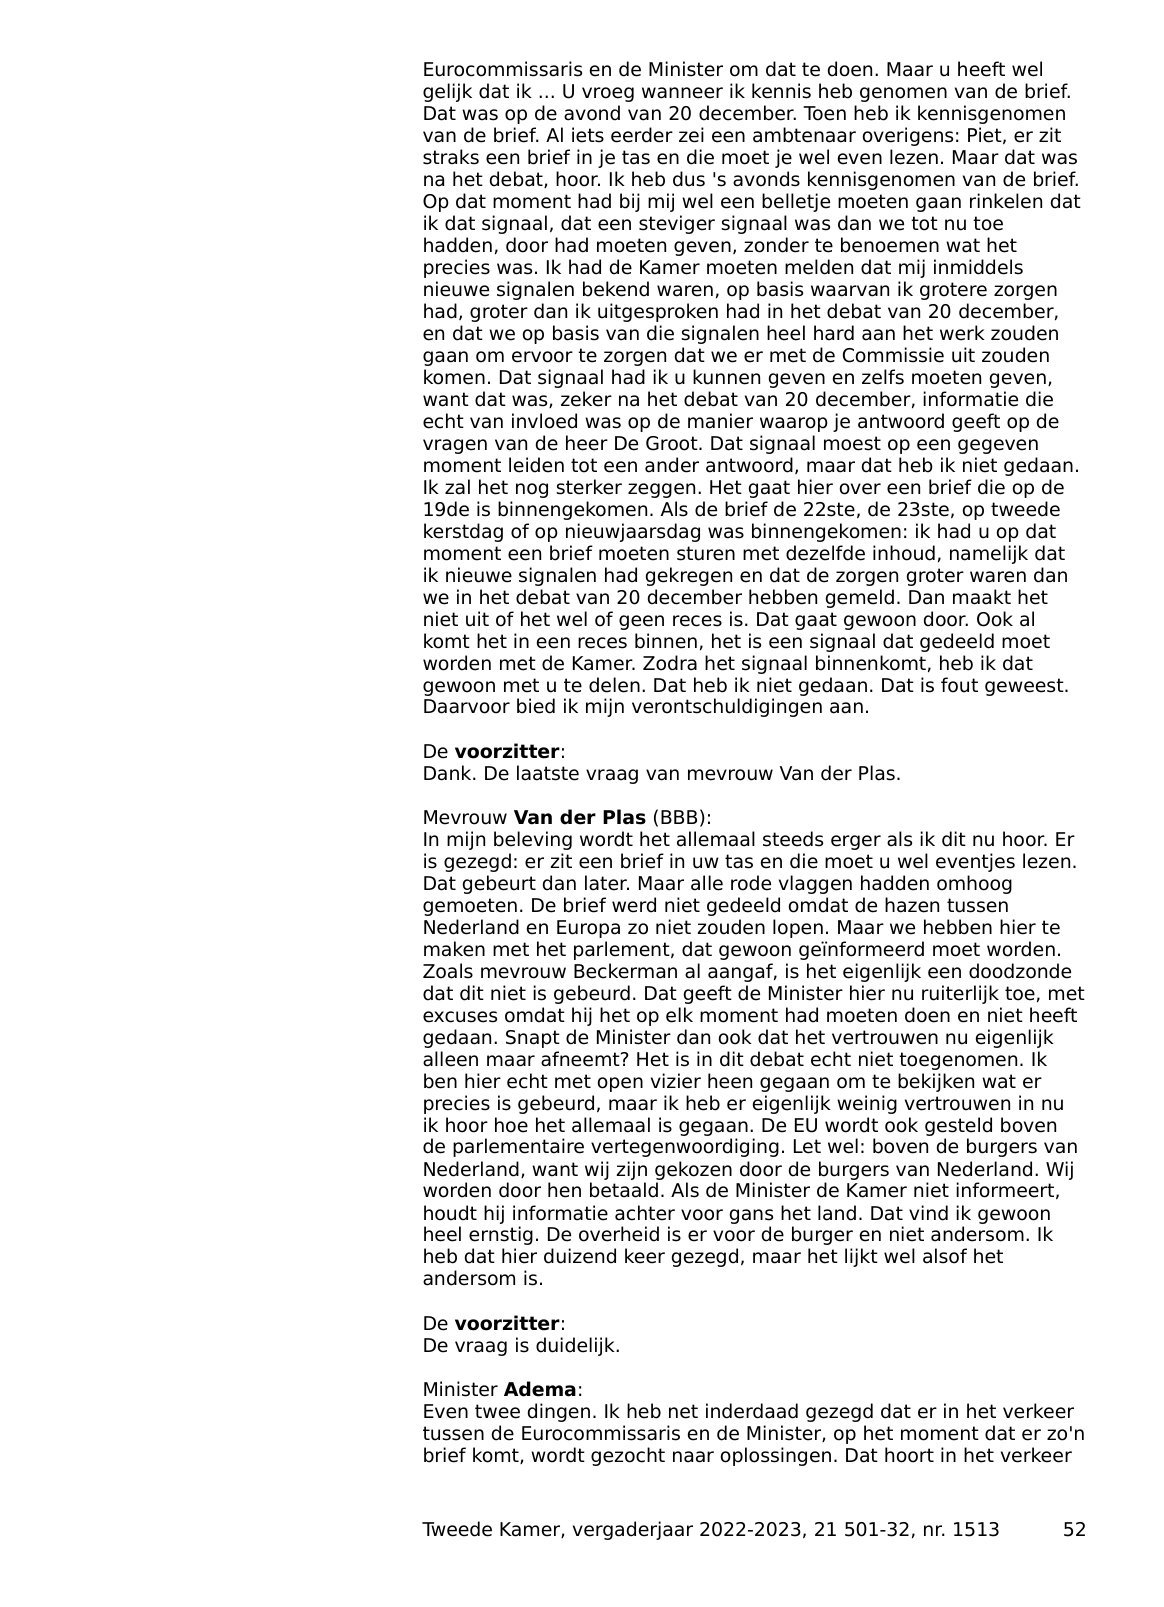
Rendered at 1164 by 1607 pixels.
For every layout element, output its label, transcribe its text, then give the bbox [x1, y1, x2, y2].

text De voorzitter: [422, 1312, 1087, 1334]
text De vraag is duidelijk. [422, 1334, 1087, 1356]
text Even twee dingen. Ik heb net inderdaad gezegd dat er in het verkeer tussen de Eurocommissaris en de Minister, op het moment dat er zo'n brief komt, wordt gezocht naar oplossingen. Dat hoort in het verkeer [422, 1401, 1087, 1467]
text Eurocommissaris en de Minister om dat te doen. Maar u heeft wel gelijk dat ik ... U vroeg wanneer ik kennis heb genomen van de brief. Dat was op de avond van 20 december. Toen heb ik kennisgenomen van de brief. Al iets eerder zei een ambtenaar overigens: Piet, er zit straks een brief in je tas en die moet je wel even lezen. Maar dat was na het debat, hoor. Ik heb dus 's avonds kennisgenomen van de brief. Op dat moment had bij mij wel een belletje moeten gaan rinkelen dat ik dat signaal, dat een steviger signaal was dan we tot nu toe hadden, door had moeten geven, zonder te benoemen wat het precies was. Ik had de Kamer moeten melden dat mij inmiddels nieuwe signalen bekend waren, op basis waarvan ik grotere zorgen had, groter dan ik uitgesproken had in het debat van 20 december, en dat we op basis van die signalen heel hard aan het werk zouden gaan om ervoor te zorgen dat we er met de Commissie uit zouden komen. Dat signaal had ik u kunnen geven en zelfs moeten geven, want dat was, zeker na het debat van 20 december, informatie die echt van invloed was op de manier waarop je antwoord geeft op de vragen van de heer De Groot. Dat signaal moest op een gegeven moment leiden tot een ander antwoord, maar dat heb ik niet gedaan. [422, 59, 1087, 477]
text Dank. De laatste vraag van mevrouw Van der Plas. [422, 763, 1087, 784]
text Minister Adema: [422, 1379, 1087, 1401]
text Mevrouw Van der Plas (BBB): [422, 807, 1087, 829]
text De voorzitter: [422, 741, 1087, 763]
text Ik zal het nog sterker zeggen. Het gaat hier over een brief die op de 19de is binnengekomen. Als de brief de 22ste, de 23ste, op tweede kerstdag of op nieuwjaarsdag was binnengekomen: ik had u op dat moment een brief moeten sturen met dezelfde inhoud, namelijk dat ik nieuwe signalen had gekregen en dat de zorgen groter waren dan we in het debat van 20 december hebben gemeld. Dan maakt het niet uit of het wel of geen reces is. Dat gaat gewoon door. Ook al komt het in een reces binnen, het is een signaal dat gedeeld moet worden met de Kamer. Zodra het signaal binnenkomt, heb ik dat gewoon met u te delen. Dat heb ik niet gedaan. Dat is fout geweest. Daarvoor bied ik mijn verontschuldigingen aan. [422, 477, 1087, 718]
text In mijn beleving wordt het allemaal steeds erger als ik dit nu hoor. Er is gezegd: er zit een brief in uw tas en die moet u wel eventjes lezen. Dat gebeurt dan later. Maar alle rode vlaggen hadden omhoog gemoeten. De brief werd niet gedeeld omdat de hazen tussen Nederland en Europa zo niet zouden lopen. Maar we hebben hier te maken met het parlement, dat gewoon geïnformeerd moet worden. Zoals mevrouw Beckerman al aangaf, is het eigenlijk een doodzonde dat dit niet is gebeurd. Dat geeft de Minister hier nu ruiterlijk toe, met excuses omdat hij het op elk moment had moeten doen en niet heeft gedaan. Snapt de Minister dan ook dat het vertrouwen nu eigenlijk alleen maar afneemt? Het is in dit debat echt niet toegenomen. Ik ben hier echt met open vizier heen gegaan om te bekijken wat er precies is gebeurd, maar ik heb er eigenlijk weinig vertrouwen in nu ik hoor hoe het allemaal is gegaan. De EU wordt ook gesteld boven de parlementaire vertegenwoordiging. Let wel: boven de burgers van Nederland, want wij zijn gekozen door de burgers van Nederland. Wij worden door hen betaald. Als de Minister de Kamer niet informeert, houdt hij informatie achter voor gans het land. Dat vind ik gewoon heel ernstig. De overheid is er voor de burger en niet andersom. Ik heb dat hier duizend keer gezegd, maar het lijkt wel alsof het andersom is. [422, 829, 1087, 1290]
